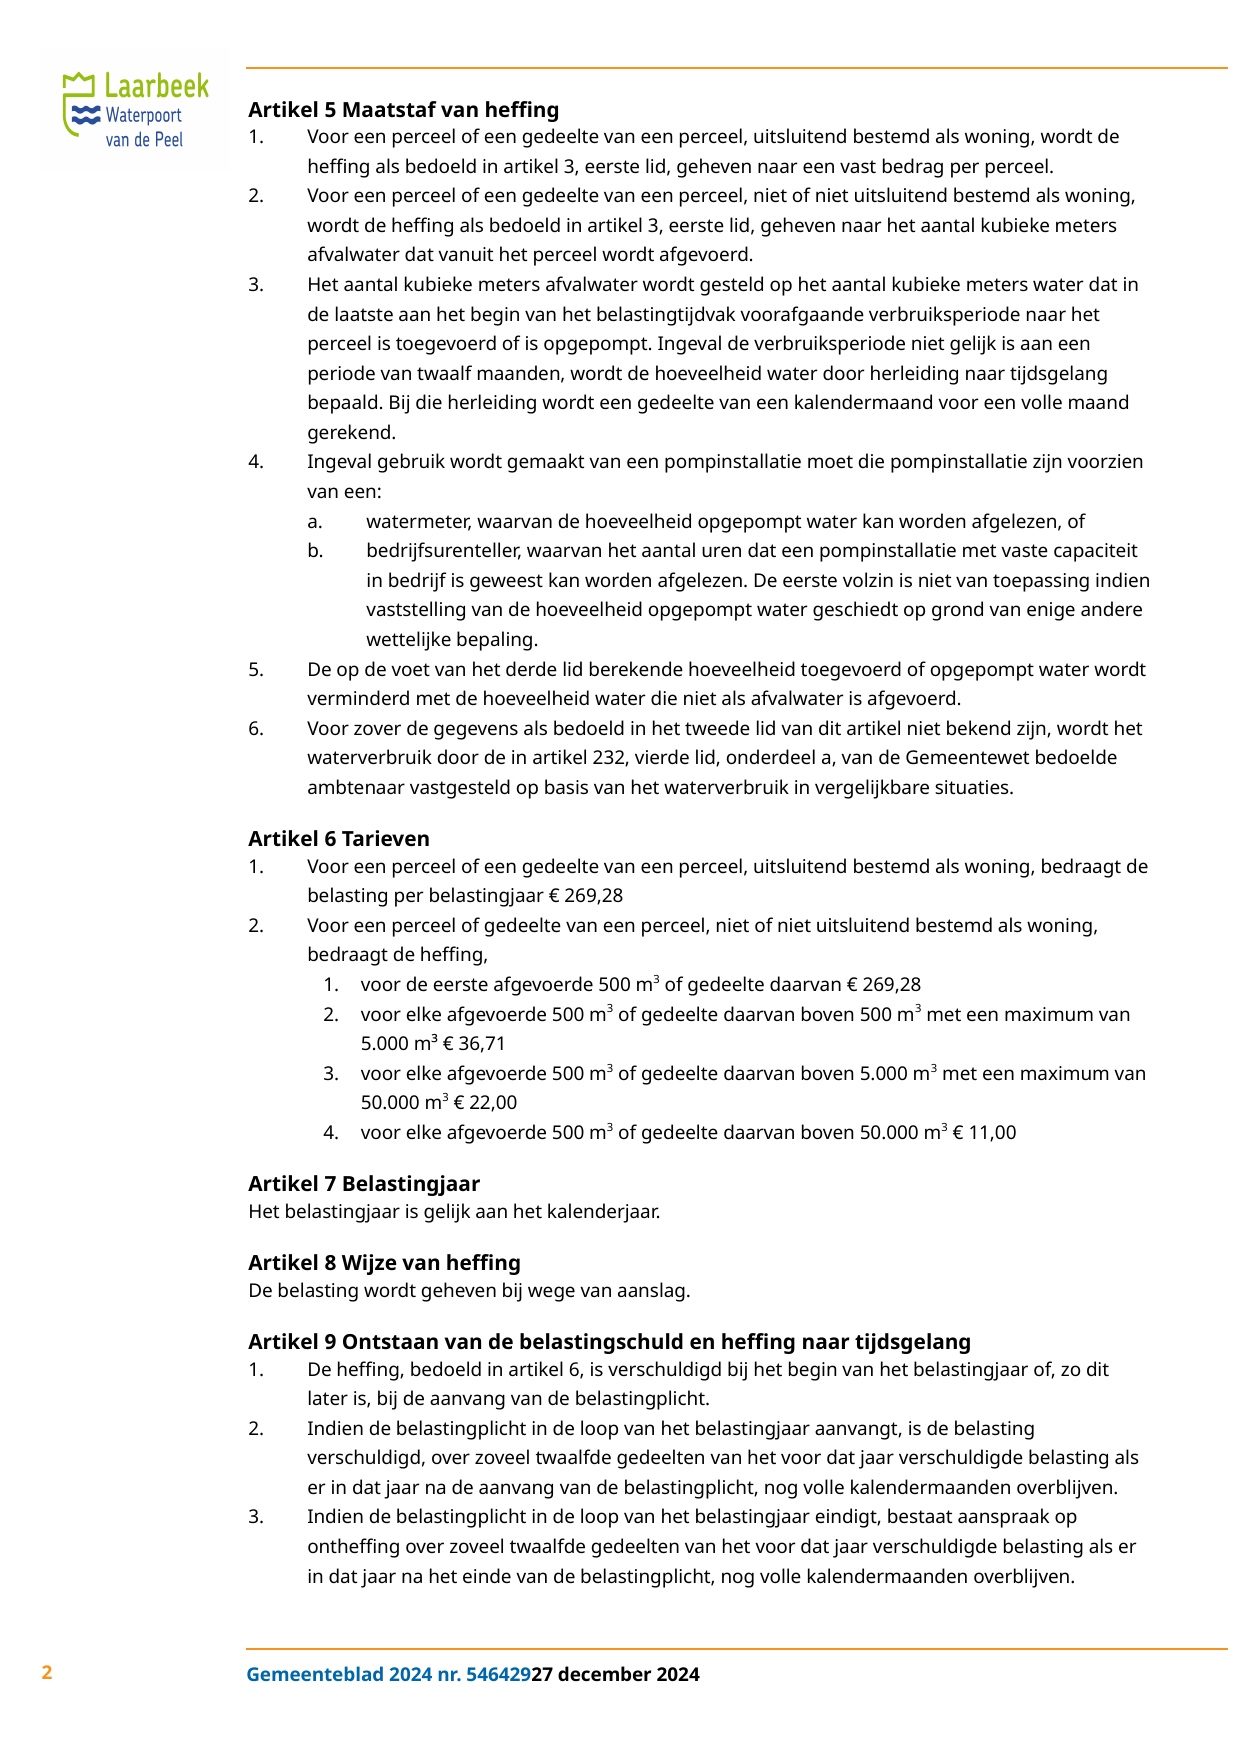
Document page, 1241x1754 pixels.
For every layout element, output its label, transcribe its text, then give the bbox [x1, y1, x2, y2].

list voor de eerste afgevoerde 500 m3 of gedeelte daarvan € 269,28 [323, 971, 1152, 997]
list De heffing, bedoeld in artikel 6, is verschuldigd bij het begin van het belastingjaar of, zo dit later is, bij de aanvang van de belastingplicht. [248, 1356, 1152, 1411]
text Artikel 7 Belastingjaar [248, 1169, 1152, 1198]
list voor elke afgevoerde 500 m3 of gedeelte daarvan boven 5.000 m3 met een maximum van 50.000 m3 € 22,00 [323, 1060, 1152, 1115]
text Artikel 9 Ontstaan van de belastingschuld en heffing naar tijdsgelang [248, 1327, 1152, 1356]
list Indien de belastingplicht in de loop van het belastingjaar aanvangt, is de belasting verschuldigd, over zoveel twaalfde gedeelten van het voor dat jaar verschuldigde belasting als er in dat jaar na de aanvang van de belastingplicht, nog volle kalendermaanden overblijven. [248, 1415, 1152, 1500]
list voor elke afgevoerde 500 m3 of gedeelte daarvan boven 50.000 m3 € 11,00 [323, 1119, 1152, 1145]
text Artikel 5 Maatstaf van heffing [248, 95, 1152, 123]
list watermeter, waarvan de hoeveelheid opgepompt water kan worden afgelezen, of [307, 508, 1152, 533]
list Voor een perceel of gedeelte van een perceel, niet of niet uitsluitend bestemd als woning, bedraagt de heffing, [248, 912, 1152, 967]
text Artikel 8 Wijze van heffing [248, 1248, 1152, 1277]
list voor elke afgevoerde 500 m3 of gedeelte daarvan boven 500 m3 met een maximum van 5.000 m³ € 36,71 [323, 1001, 1152, 1056]
list Voor een perceel of een gedeelte van een perceel, uitsluitend bestemd als woning, bedraagt de belasting per belastingjaar € 269,28 [248, 853, 1152, 908]
list Ingeval gebruik wordt gemaakt van een pompinstallatie moet die pompinstallatie zijn voorzien van een: [248, 449, 1152, 504]
list De op de voet van het derde lid berekende hoeveelheid toegevoerd of opgepompt water wordt verminderd met de hoeveelheid water die niet als afvalwater is afgevoerd. [248, 656, 1152, 711]
list Voor zover de gegevens als bedoeld in het tweede lid van dit artikel niet bekend zijn, wordt het waterverbruik door de in artikel 232, vierde lid, onderdeel a, van de Gemeentewet bedoelde ambtenaar vastgesteld op basis van het waterverbruik in vergelijkbare situaties. [248, 715, 1152, 800]
list Indien de belastingplicht in de loop van het belastingjaar eindigt, bestaat aanspraak op ontheffing over zoveel twaalfde gedeelten van het voor dat jaar verschuldigde belasting als er in dat jaar na het einde van de belastingplicht, nog volle kalendermaanden overblijven. [248, 1504, 1152, 1588]
text De belasting wordt geheven bij wege van aanslag. [248, 1277, 1152, 1303]
list bedrijfsurenteller, waarvan het aantal uren dat een pompinstallatie met vaste capaciteit in bedrijf is geweest kan worden afgelezen. De eerste volzin is niet van toepassing indien vaststelling van de hoeveelheid opgepompt water geschiedt op grond van enige andere wettelijke bepaling. [307, 537, 1152, 652]
list Het aantal kubieke meters afvalwater wordt gesteld op het aantal kubieke meters water dat in de laatste aan het begin van het belastingtijdvak voorafgaande verbruiksperiode naar het perceel is toegevoerd of is opgepompt. Ingeval de verbruiksperiode niet gelijk is aan een periode van twaalf maanden, wordt de hoeveelheid water door herleiding naar tijdsgelang bepaald. Bij die herleiding wordt een gedeelte van een kalendermaand voor een volle maand gerekend. [248, 271, 1152, 445]
text Het belastingjaar is gelijk aan het kalenderjaar. [248, 1198, 1152, 1224]
list Voor een perceel of een gedeelte van een perceel, uitsluitend bestemd als woning, wordt de heffing als bedoeld in artikel 3, eerste lid, geheven naar een vast bedrag per perceel. [248, 123, 1152, 178]
list Voor een perceel of een gedeelte van een perceel, niet of niet uitsluitend bestemd als woning, wordt de heffing als bedoeld in artikel 3, eerste lid, geheven naar het aantal kubieke meters afvalwater dat vanuit het perceel wordt afgevoerd. [248, 182, 1152, 267]
text Artikel 6 Tarieven [248, 824, 1152, 853]
picture [41, 47, 231, 172]
